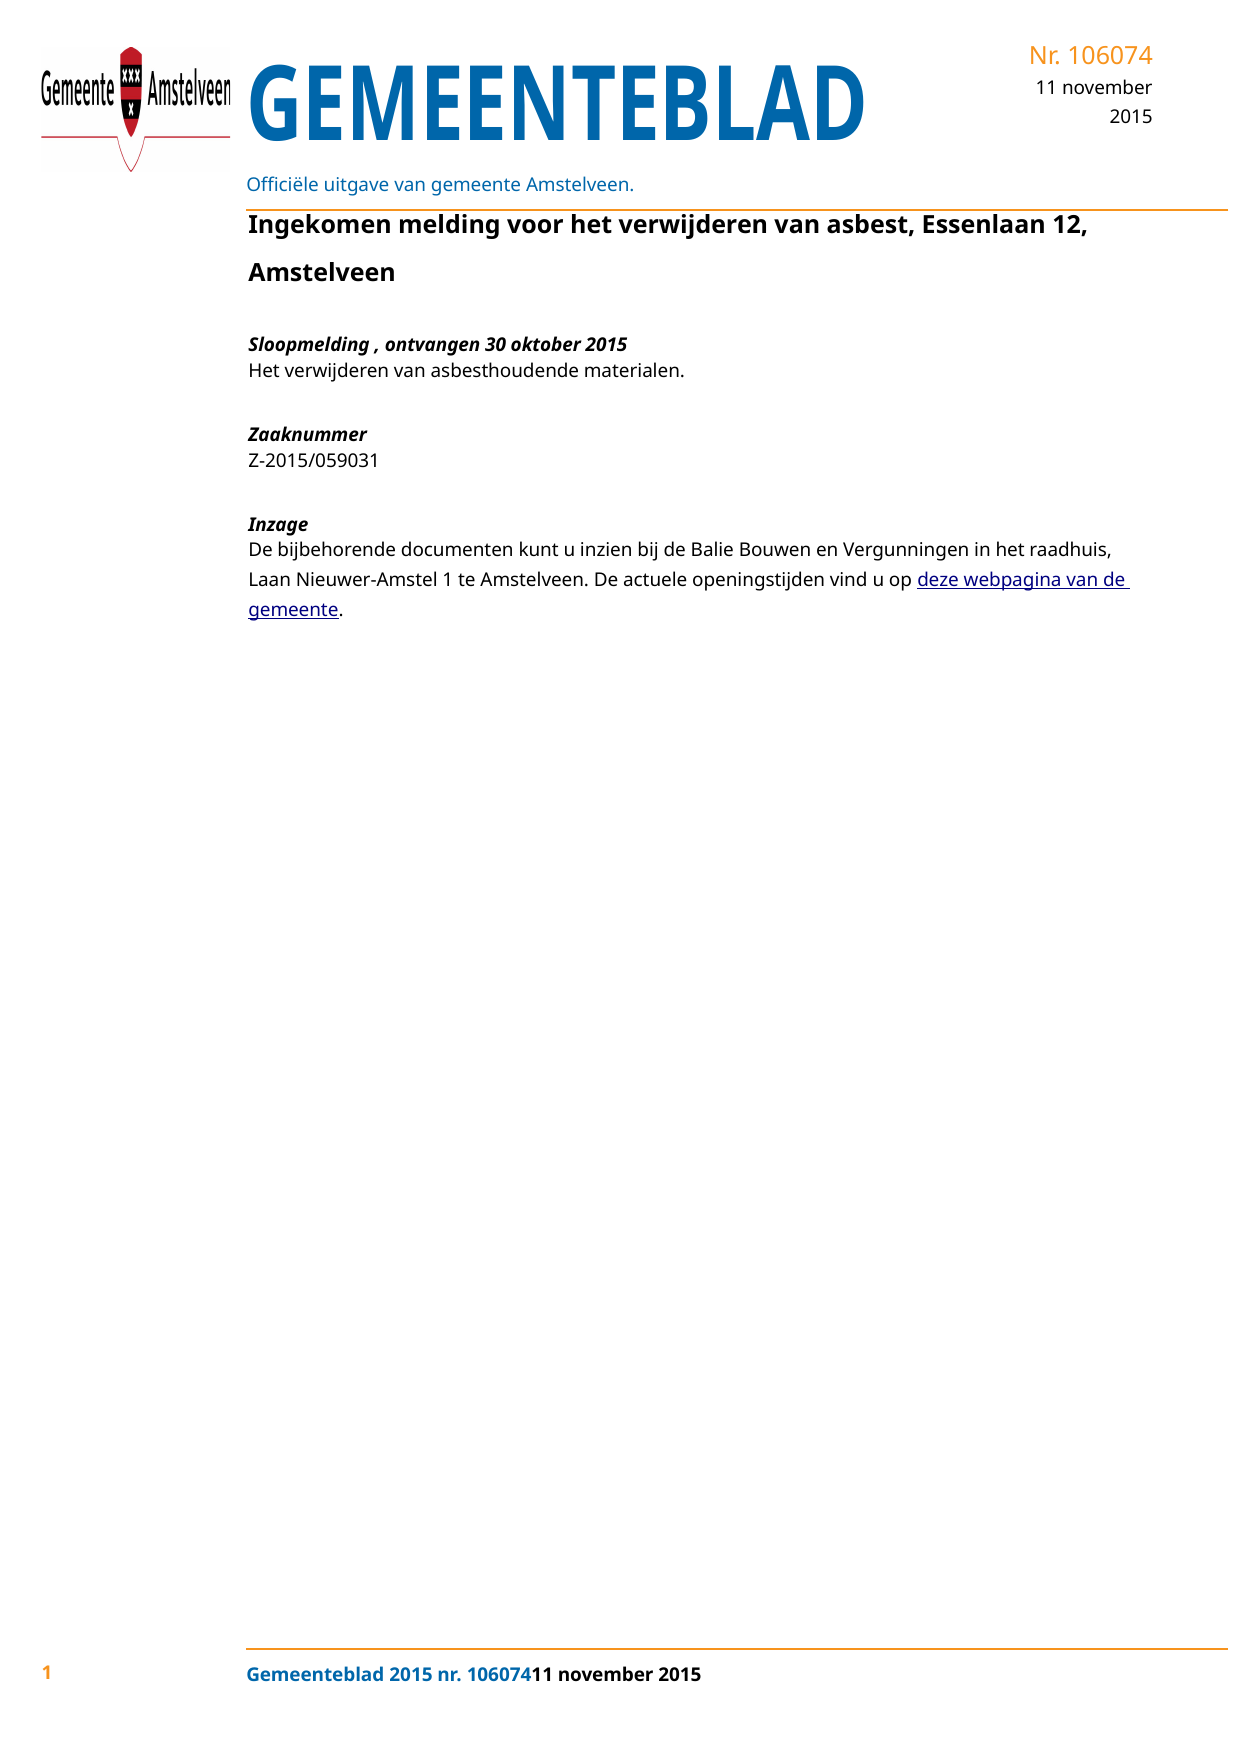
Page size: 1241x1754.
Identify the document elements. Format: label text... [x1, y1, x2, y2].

text De bijbehorende documenten kunt u inzien bij de Balie Bouwen en Vergunningen in het raadhuis, Laan Nieuwer-Amstel 1 te Amstelveen. De actuele openingstijden vind u op deze webpagina van de gemeente. [248, 537, 1152, 621]
text Het verwijderen van asbesthoudende materialen. [248, 357, 1152, 383]
text Inzage [248, 511, 1152, 537]
text Ingekomen melding voor het verwijderen van asbest, Essenlaan 12, Amstelveen [248, 211, 1152, 288]
text Z-2015/059031 [248, 447, 1152, 473]
text Zaaknummer [248, 421, 1152, 447]
text Sloopmelding , ontvangen 30 oktober 2015 [248, 331, 1152, 357]
picture [41, 47, 231, 172]
